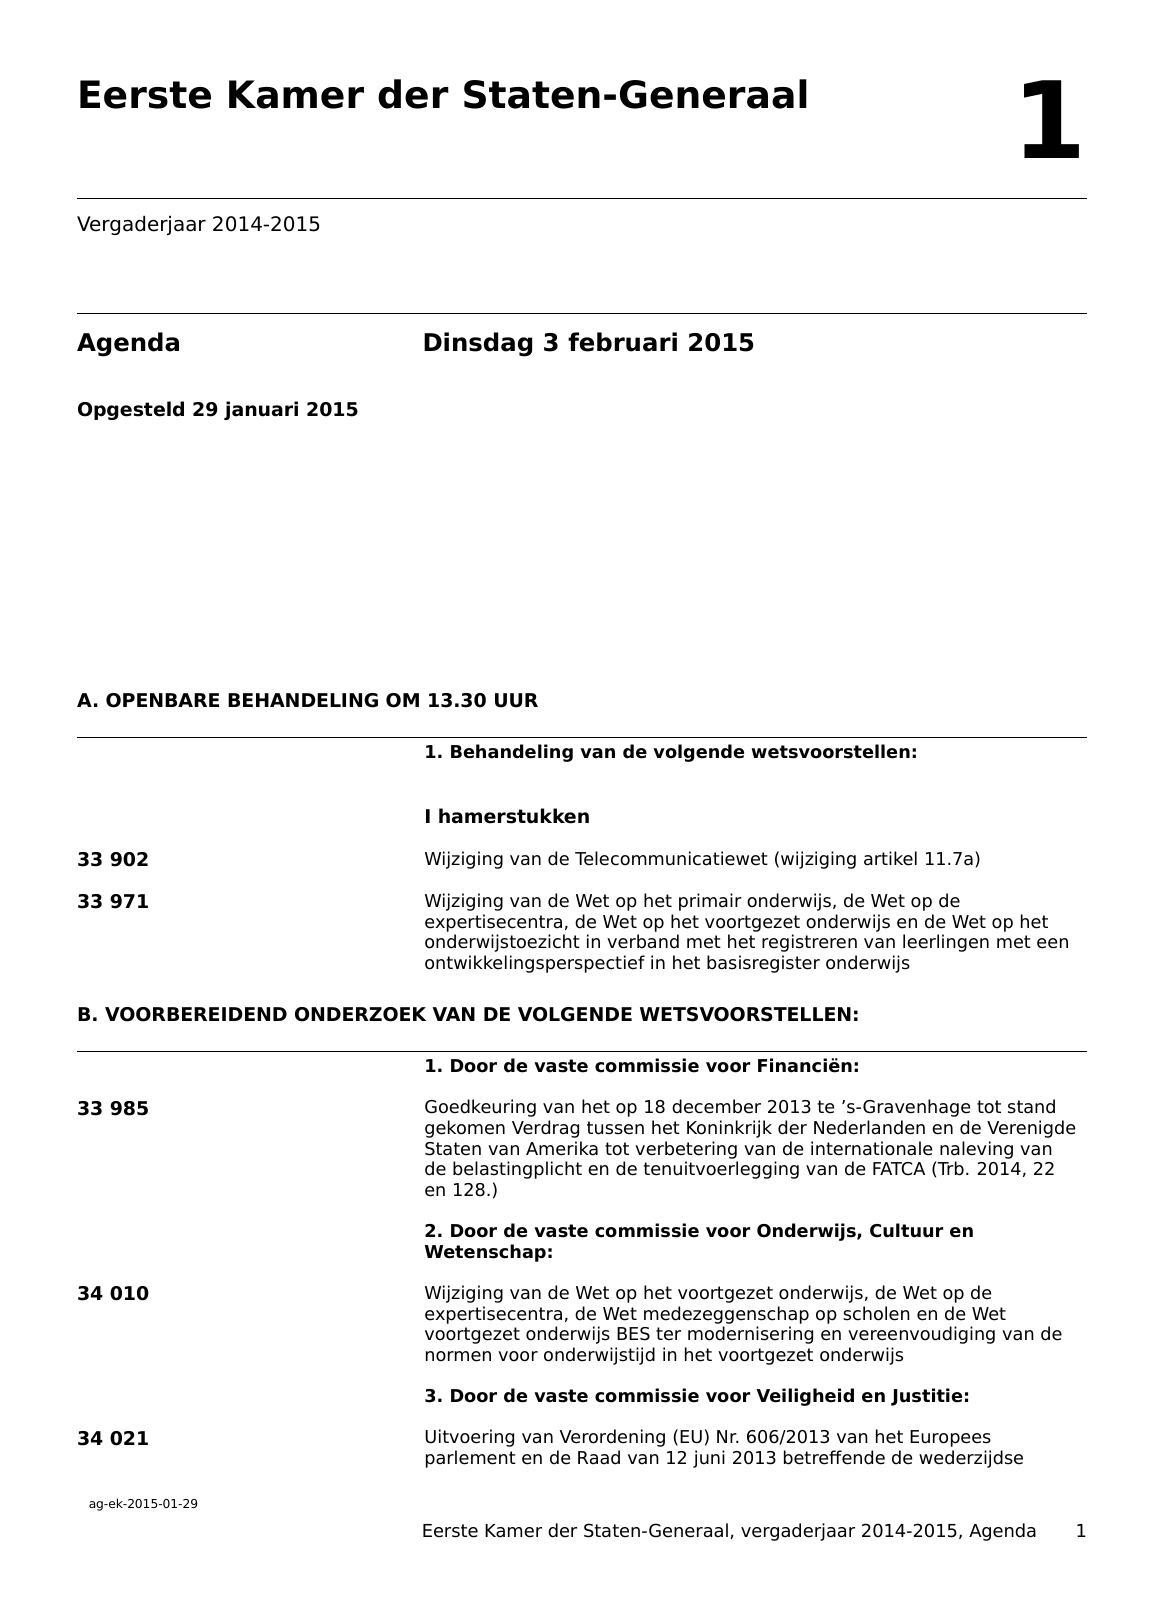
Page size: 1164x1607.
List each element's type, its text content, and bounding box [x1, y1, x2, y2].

table_cell [401, 891, 418, 973]
table_cell 3. Door de vaste commissie voor Veiligheid en Justitie: [418, 1386, 1087, 1407]
subtitle B. VOORBEREIDEND ONDERZOEK VAN DE VOLGENDE WETSVOORSTELLEN: [77, 1003, 1087, 1026]
table_cell Dinsdag 3 februari 2015 [422, 314, 1087, 357]
table_cell [401, 1366, 418, 1386]
table_cell [418, 1077, 1087, 1097]
table_cell [401, 1098, 418, 1201]
table_cell [401, 1077, 418, 1097]
table_cell Wijziging van de Wet op het voortgezet onderwijs, de Wet op de expertisecentra, de Wet medezeggenschap op scholen en de Wet voortgezet onderwijs BES ter modernisering en vereenvoudiging van de normen voor onderwijstijd in het voortgezet onderwijs [418, 1283, 1087, 1366]
table_cell 34 021 [77, 1428, 401, 1469]
text Opgesteld 29 januari 2015 [77, 399, 1087, 421]
table_header 1. Door de vaste commissie voor Financiën: [418, 1052, 1087, 1077]
table_cell Agenda [77, 314, 422, 357]
table_header Eerste Kamer der Staten-Generaal [77, 59, 886, 198]
table_cell [401, 1428, 418, 1469]
table_cell [401, 870, 418, 891]
table_cell Wijziging van de Wet op het primair onderwijs, de Wet op de expertisecentra, de Wet op het voortgezet onderwijs en de Wet op het onderwijstoezicht in verband met het registreren van leerlingen met een ontwikkelingsperspectief in het basisregister onderwijs [418, 891, 1087, 973]
table_cell [401, 1263, 418, 1283]
table_cell 2. Door de vaste commissie voor Onderwijs, Cultuur en Wetenschap: [418, 1221, 1087, 1262]
table_cell [77, 763, 401, 784]
table_cell [401, 1386, 418, 1407]
table_cell [77, 784, 401, 828]
table_header [77, 738, 401, 763]
table_cell [77, 1386, 401, 1407]
table_cell [77, 1221, 401, 1262]
table_cell [401, 1407, 418, 1427]
table_cell [77, 828, 401, 848]
table_cell [77, 1077, 401, 1097]
table_cell 33 971 [77, 891, 401, 973]
table_header [401, 738, 418, 763]
table_cell [418, 1407, 1087, 1427]
table_cell [418, 870, 1087, 891]
table_header [401, 1052, 418, 1077]
table_cell [401, 849, 418, 870]
text ag-ek-2015-01-29 [88, 1497, 323, 1511]
table_cell I hamerstukken [418, 784, 1087, 828]
table_cell [418, 763, 1087, 784]
table_cell 33 902 [77, 849, 401, 870]
table_cell [418, 828, 1087, 848]
table_cell [77, 1201, 401, 1221]
table_cell [418, 1201, 1087, 1221]
table_header [77, 1052, 401, 1077]
table_cell 34 010 [77, 1283, 401, 1366]
table_cell [401, 1221, 418, 1262]
table_cell [418, 1366, 1087, 1386]
table_cell Wijziging van de Telecommunicatiewet (wijziging artikel 11.7a) [418, 849, 1087, 870]
table_cell [77, 870, 401, 891]
table_cell Goedkeuring van het op 18 december 2013 te ’s-Gravenhage tot stand gekomen Verdrag tussen het Koninkrijk der Nederlanden en de Verenigde Staten van Amerika tot verbetering van de internationale naleving van de belastingplicht en de tenuitvoerlegging van de FATCA (Trb. 2014, 22 en 128.) [418, 1098, 1087, 1201]
table_cell [77, 1407, 401, 1427]
table_cell [77, 1263, 401, 1283]
table_cell [77, 1366, 401, 1386]
table_cell [401, 763, 418, 784]
table_cell [401, 1283, 418, 1366]
table_cell Vergaderjaar 2014-2015 [77, 199, 1087, 313]
table_cell [418, 1263, 1087, 1283]
table_header 1 [886, 59, 1087, 198]
table_cell [401, 1201, 418, 1221]
table_cell Uitvoering van Verordening (EU) Nr. 606/2013 van het Europees parlement en de Raad van 12 juni 2013 betreffende de wederzijdse [418, 1428, 1087, 1469]
table_cell [401, 784, 418, 828]
table_header 1. Behandeling van de volgende wetsvoorstellen: [418, 738, 1087, 763]
subtitle A. OPENBARE BEHANDELING OM 13.30 UUR [77, 690, 1087, 712]
table_cell 33 985 [77, 1098, 401, 1201]
table_cell [401, 828, 418, 848]
